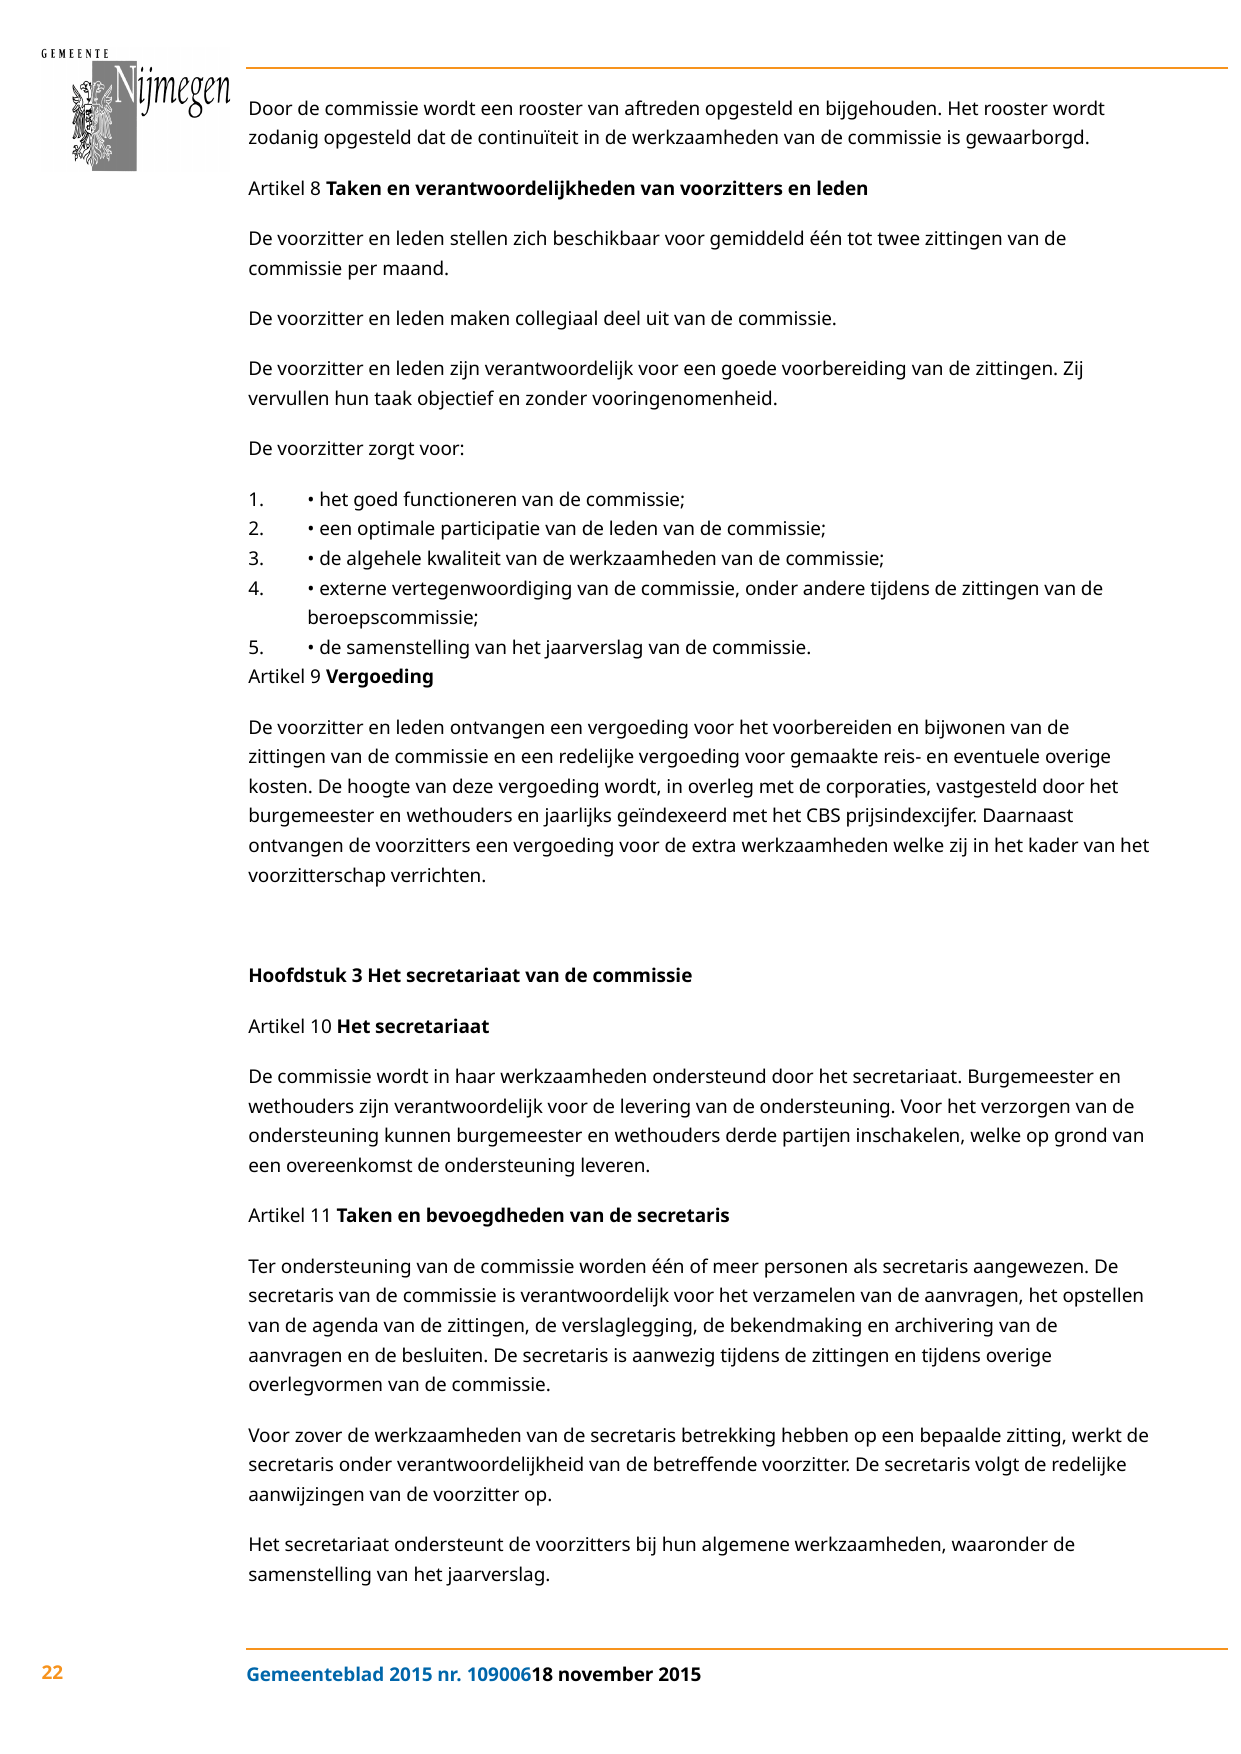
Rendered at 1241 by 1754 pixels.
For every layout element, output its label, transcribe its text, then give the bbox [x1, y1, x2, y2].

text Artikel 9 Vergoeding [248, 663, 1152, 689]
text Artikel 10 Het secretariaat [248, 1013, 1152, 1039]
list • de samenstelling van het jaarverslag van de commissie. [248, 634, 1152, 660]
text De voorzitter en leden zijn verantwoordelijk voor een goede voorbereiding van de zittingen. Zij vervullen hun taak objectief en zonder vooringenomenheid. [248, 356, 1152, 411]
text Het secretariaat ondersteunt de voorzitters bij hun algemene werkzaamheden, waaronder de samenstelling van het jaarverslag. [248, 1531, 1152, 1587]
text De voorzitter en leden maken collegiaal deel uit van de commissie. [248, 305, 1152, 331]
text Artikel 8 Taken en verantwoordelijkheden van voorzitters en leden [248, 175, 1152, 201]
list • de algehele kwaliteit van de werkzaamheden van de commissie; [248, 545, 1152, 571]
text De commissie wordt in haar werkzaamheden ondersteund door het secretariaat. Burgemeester en wethouders zijn verantwoordelijk voor de levering van de ondersteuning. Voor het verzorgen van de ondersteuning kunnen burgemeester en wethouders derde partijen inschakelen, welke op grond van een overeenkomst de ondersteuning leveren. [248, 1063, 1152, 1178]
list • het goed functioneren van de commissie; [248, 486, 1152, 512]
text Door de commissie wordt een rooster van aftreden opgesteld en bijgehouden. Het rooster wordt zodanig opgesteld dat de continuïteit in de werkzaamheden van de commissie is gewaarborgd. [248, 95, 1152, 150]
list • een optimale participatie van de leden van de commissie; [248, 516, 1152, 541]
picture [41, 47, 231, 172]
text De voorzitter en leden ontvangen een vergoeding voor het voorbereiden en bijwonen van de zittingen van de commissie en een redelijke vergoeding voor gemaakte reis- en eventuele overige kosten. De hoogte van deze vergoeding wordt, in overleg met de corporaties, vastgesteld door het burgemeester en wethouders en jaarlijks geïndexeerd met het CBS prijsindexcijfer. Daarnaast ontvangen de voorzitters een vergoeding voor de extra werkzaamheden welke zij in het kader van het voorzitterschap verrichten. [248, 714, 1152, 888]
text Hoofdstuk 3 Het secretariaat van de commissie [248, 963, 1152, 988]
text Ter ondersteuning van de commissie worden één of meer personen als secretaris aangewezen. De secretaris van de commissie is verantwoordelijk voor het verzamelen van de aanvragen, het opstellen van de agenda van de zittingen, de verslaglegging, de bekendmaking en archivering van de aanvragen en de besluiten. De secretaris is aanwezig tijdens de zittingen en tijdens overige overlegvormen van de commissie. [248, 1253, 1152, 1397]
text Voor zover de werkzaamheden van de secretaris betrekking hebben op een bepaalde zitting, werkt de secretaris onder verantwoordelijkheid van de betreffende voorzitter. De secretaris volgt de redelijke aanwijzingen van de voorzitter op. [248, 1422, 1152, 1507]
list • externe vertegenwoordiging van de commissie, onder andere tijdens de zittingen van de beroepscommissie; [248, 575, 1152, 630]
text Artikel 11 Taken en bevoegdheden van de secretaris [248, 1203, 1152, 1228]
text De voorzitter zorgt voor: [248, 436, 1152, 461]
text De voorzitter en leden stellen zich beschikbaar voor gemiddeld één tot twee zittingen van de commissie per maand. [248, 225, 1152, 281]
